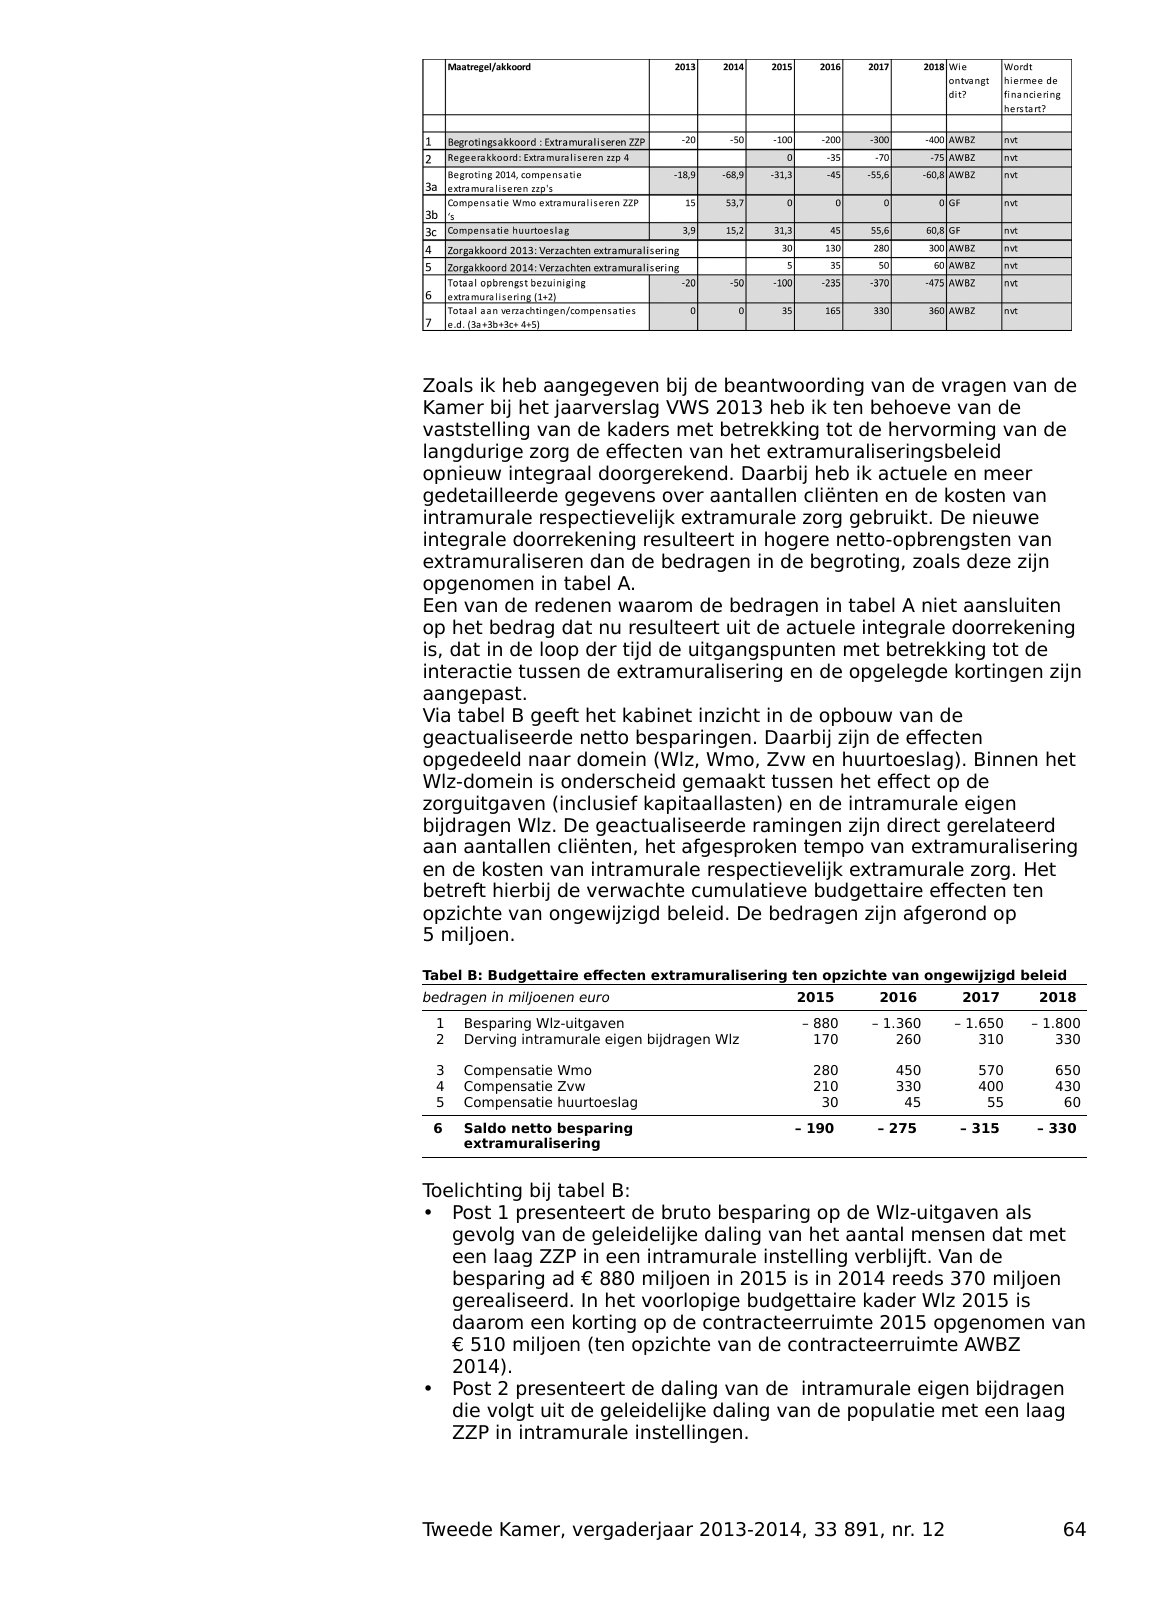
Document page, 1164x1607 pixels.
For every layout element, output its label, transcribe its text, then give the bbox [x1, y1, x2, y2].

picture [422, 59, 1072, 331]
table_cell 650 [1010, 1063, 1087, 1079]
table_cell 5 [422, 1095, 458, 1115]
table_cell 45 [845, 1095, 927, 1115]
table_cell 1 [422, 1011, 458, 1032]
table_cell 3 [422, 1063, 458, 1079]
table_cell [458, 1047, 762, 1063]
table_cell Derving intramurale eigen bijdragen Wlz [458, 1032, 762, 1047]
text Zoals ik heb aangegeven bij de beantwoording van de vragen van de Kamer bij het jaarverslag VWS 2013 heb ik ten behoeve van de vaststelling van de kaders met betrekking tot de hervorming van de langdurige zorg de effecten van het extramuraliseringsbeleid opnieuw integraal doorgerekend. Daarbij heb ik actuele en meer gedetailleerde gegevens over aantallen cliënten en de kosten van intramurale respectievelijk extramurale zorg gebruikt. De nieuwe integrale doorrekening resulteert in hogere netto-opbrengsten van extramuraliseren dan de bedragen in de begroting, zoals deze zijn opgenomen in tabel A. [422, 375, 1087, 595]
table_cell – 330 [1010, 1116, 1087, 1157]
table_cell [762, 1047, 844, 1063]
table_cell 2 [422, 1032, 458, 1047]
table_cell bedragen in miljoenen euro [422, 985, 762, 1010]
table_cell Compensatie Zvw [458, 1079, 762, 1094]
table_cell – 880 [762, 1011, 844, 1032]
text Toelichting bij tabel B: [422, 1180, 1087, 1202]
table_cell 330 [845, 1079, 927, 1094]
table_cell – 1.650 [927, 1011, 1010, 1032]
table_cell [1010, 1047, 1087, 1063]
table_cell 210 [762, 1079, 844, 1094]
table_cell [927, 1047, 1010, 1063]
table_cell 280 [762, 1063, 844, 1079]
table_cell 2015 [762, 985, 844, 1010]
table_cell 55 [927, 1095, 1010, 1115]
table_cell [845, 1047, 927, 1063]
table_cell 310 [927, 1032, 1010, 1047]
table_cell – 315 [927, 1116, 1010, 1157]
table_cell 2018 [1010, 985, 1087, 1010]
table_cell 4 [422, 1079, 458, 1094]
table_cell 2017 [927, 985, 1010, 1010]
table_cell 430 [1010, 1079, 1087, 1094]
table_cell – 190 [762, 1116, 844, 1157]
table_header Tabel B: Budgettaire effecten extramuralisering ten opzichte van ongewijzigd beleid [422, 968, 1087, 984]
text • Post 2 presenteert de daling van de intramurale eigen bijdragen die volgt uit de geleidelijke daling van de populatie met een laag ZZP in intramurale instellingen. [422, 1378, 1087, 1444]
table_cell 570 [927, 1063, 1010, 1079]
text • Post 1 presenteert de bruto besparing op de Wlz-uitgaven als gevolg van de geleidelijke daling van het aantal mensen dat met een laag ZZP in een intramurale instelling verblijft. Van de besparing ad € 880 miljoen in 2015 is in 2014 reeds 370 miljoen gerealiseerd. In het voorlopige budgettaire kader Wlz 2015 is daarom een korting op de contracteerruimte 2015 opgenomen van € 510 miljoen (ten opzichte van de contracteerruimte AWBZ 2014). [422, 1202, 1087, 1378]
table_cell – 275 [845, 1116, 927, 1157]
table_cell [422, 1047, 458, 1063]
table_cell 450 [845, 1063, 927, 1079]
table_cell Compensatie Wmo [458, 1063, 762, 1079]
table_cell Besparing Wlz-uitgaven [458, 1011, 762, 1032]
table_cell 170 [762, 1032, 844, 1047]
table_cell Compensatie huurtoeslag [458, 1095, 762, 1115]
table_cell Saldo netto besparing extramuralisering [458, 1116, 762, 1157]
table_cell 260 [845, 1032, 927, 1047]
table_cell 6 [422, 1116, 458, 1157]
table_cell 400 [927, 1079, 1010, 1094]
table_cell – 1.800 [1010, 1011, 1087, 1032]
text Een van de redenen waarom de bedragen in tabel A niet aansluiten op het bedrag dat nu resulteert uit de actuele integrale doorrekening is, dat in de loop der tijd de uitgangspunten met betrekking tot de interactie tussen de extramuralisering en de opgelegde kortingen zijn aangepast. [422, 595, 1087, 704]
table_cell 30 [762, 1095, 844, 1115]
table_cell 2016 [845, 985, 927, 1010]
table_cell – 1.360 [845, 1011, 927, 1032]
table_cell 60 [1010, 1095, 1087, 1115]
text Via tabel B geeft het kabinet inzicht in de opbouw van de geactualiseerde netto besparingen. Daarbij zijn de effecten opgedeeld naar domein (Wlz, Wmo, Zvw en huurtoeslag). Binnen het Wlz-domein is onderscheid gemaakt tussen het effect op de zorguitgaven (inclusief kapitaallasten) en de intramurale eigen bijdragen Wlz. De geactualiseerde ramingen zijn direct gerelateerd aan aantallen cliënten, het afgesproken tempo van extramuralisering en de kosten van intramurale respectievelijk extramurale zorg. Het betreft hierbij de verwachte cumulatieve budgettaire effecten ten opzichte van ongewijzigd beleid. De bedragen zijn afgerond op 5 miljoen. [422, 704, 1087, 946]
table_cell 330 [1010, 1032, 1087, 1047]
